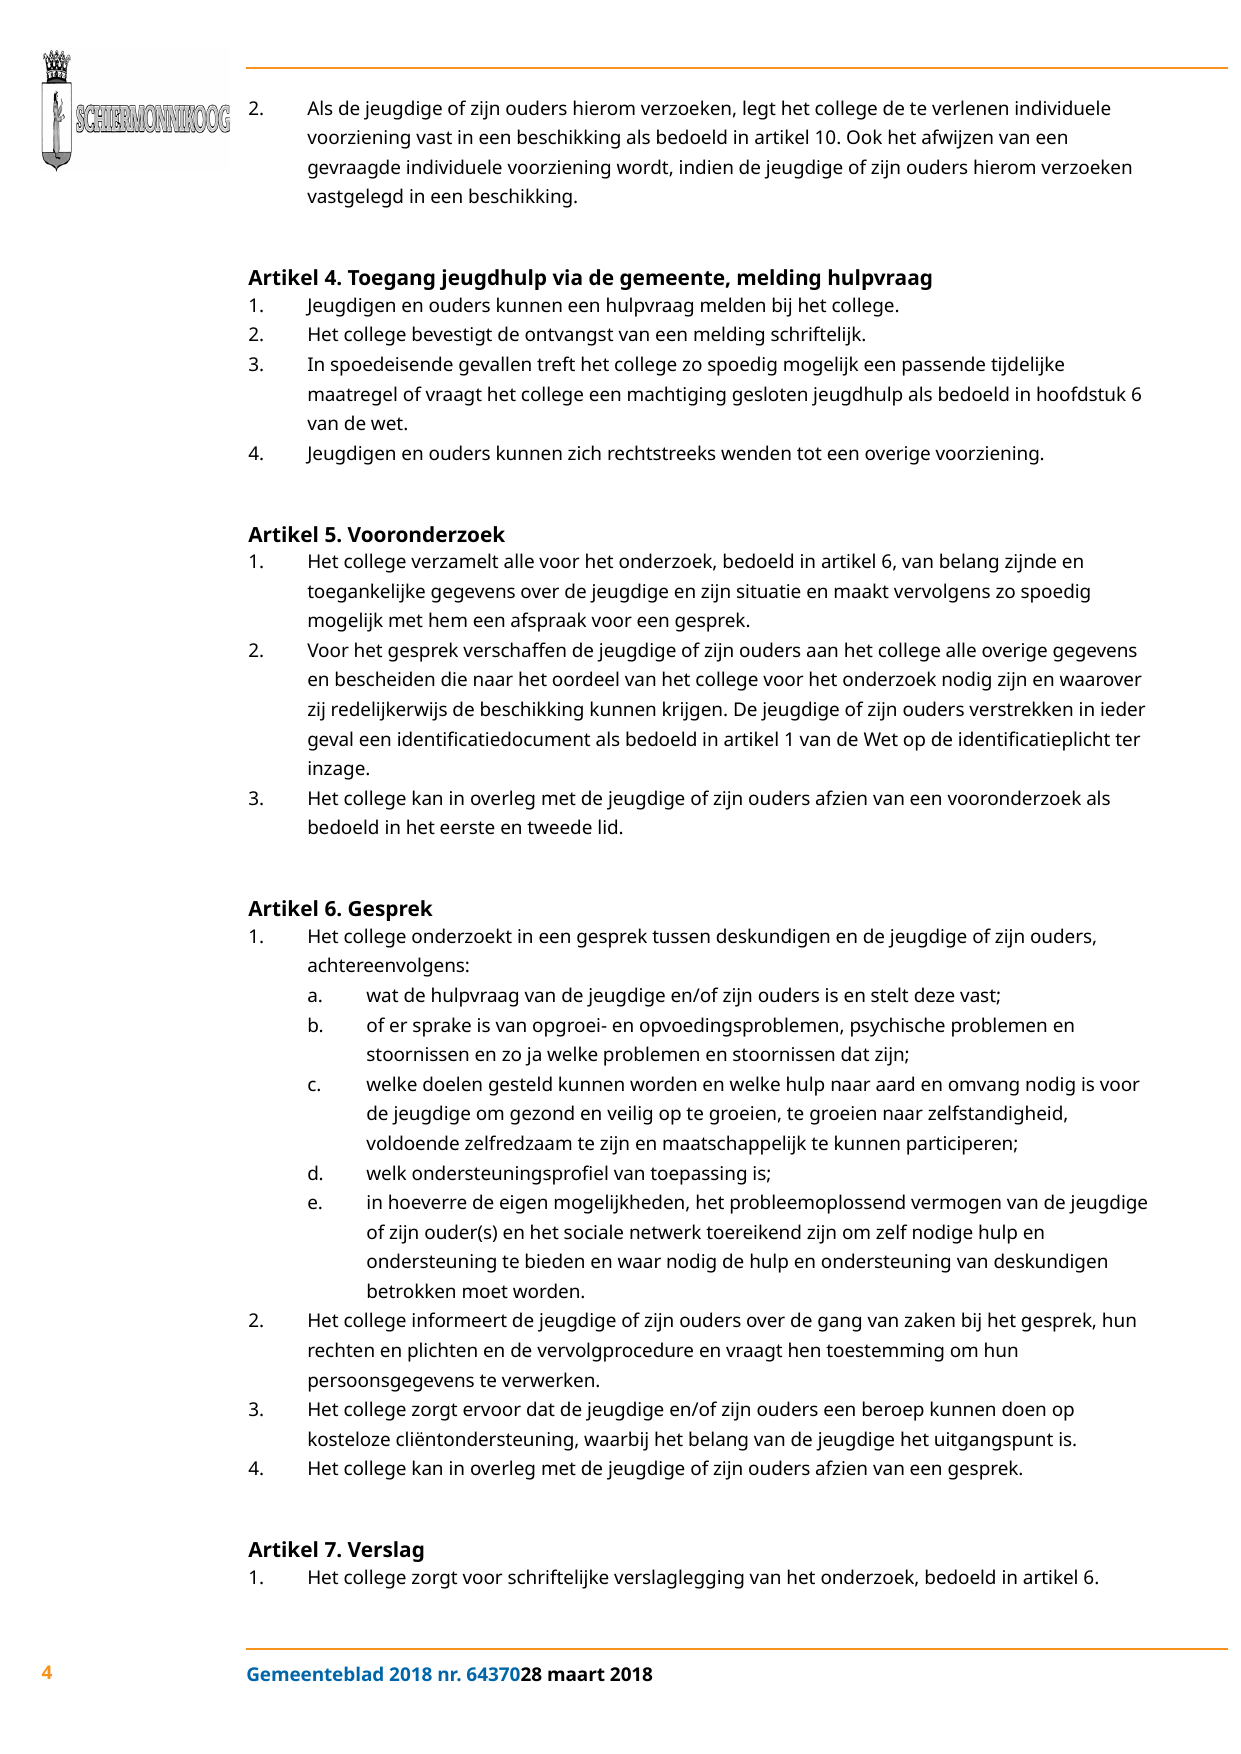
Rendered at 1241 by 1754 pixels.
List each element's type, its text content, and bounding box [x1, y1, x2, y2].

list Als de jeugdige of zijn ouders hierom verzoeken, legt het college de te verlenen individuele voorziening vast in een beschikking als bedoeld in artikel 10. Ook het afwijzen van een gevraagde individuele voorziening wordt, indien de jeugdige of zijn ouders hierom verzoeken vastgelegd in een beschikking. [248, 95, 1152, 209]
list Het college verzamelt alle voor het onderzoek, bedoeld in artikel 6, van belang zijnde en toegankelijke gegevens over de jeugdige en zijn situatie en maakt vervolgens zo spoedig mogelijk met hem een afspraak voor een gesprek. [248, 548, 1152, 633]
text Artikel 4. Toegang jeugdhulp via de gemeente, melding hulpvraag [248, 263, 1152, 292]
text Artikel 6. Gesprek [248, 894, 1152, 923]
picture [41, 47, 231, 172]
list of er sprake is van opgroei- en opvoedingsproblemen, psychische problemen en stoornissen en zo ja welke problemen en stoornissen dat zijn; [307, 1012, 1152, 1067]
list Jeugdigen en ouders kunnen zich rechtstreeks wenden tot een overige voorziening. [248, 440, 1152, 466]
list Het college zorgt voor schriftelijke verslaglegging van het onderzoek, bedoeld in artikel 6. [248, 1564, 1152, 1590]
list In spoedeisende gevallen treft het college zo spoedig mogelijk een passende tijdelijke maatregel of vraagt het college een machtiging gesloten jeugdhulp als bedoeld in hoofdstuk 6 van de wet. [248, 351, 1152, 436]
list Jeugdigen en ouders kunnen een hulpvraag melden bij het college. [248, 292, 1152, 318]
list welke doelen gesteld kunnen worden en welke hulp naar aard en omvang nodig is voor de jeugdige om gezond en veilig op te groeien, te groeien naar zelfstandigheid, voldoende zelfredzaam te zijn en maatschappelijk te kunnen participeren; [307, 1071, 1152, 1156]
list in hoeverre de eigen mogelijkheden, het probleemoplossend vermogen van de jeugdige of zijn ouder(s) en het sociale netwerk toereikend zijn om zelf nodige hulp en ondersteuning te bieden en waar nodig de hulp en ondersteuning van deskundigen betrokken moet worden. [307, 1189, 1152, 1304]
list Het college zorgt ervoor dat de jeugdige en/of zijn ouders een beroep kunnen doen op kosteloze cliëntondersteuning, waarbij het belang van de jeugdige het uitgangspunt is. [248, 1396, 1152, 1452]
list Het college kan in overleg met de jeugdige of zijn ouders afzien van een vooronderzoek als bedoeld in het eerste en tweede lid. [248, 785, 1152, 840]
list Het college informeert de jeugdige of zijn ouders over de gang van zaken bij het gesprek, hun rechten en plichten en de vervolgprocedure en vraagt hen toestemming om hun persoonsgegevens te verwerken. [248, 1308, 1152, 1392]
list welk ondersteuningsprofiel van toepassing is; [307, 1160, 1152, 1185]
list Het college kan in overleg met de jeugdige of zijn ouders afzien van een gesprek. [248, 1456, 1152, 1481]
list wat de hulpvraag van de jeugdige en/of zijn ouders is en stelt deze vast; [307, 982, 1152, 1008]
list Voor het gesprek verschaffen de jeugdige of zijn ouders aan het college alle overige gegevens en bescheiden die naar het oordeel van het college voor het onderzoek nodig zijn en waarover zij redelijkerwijs de beschikking kunnen krijgen. De jeugdige of zijn ouders verstrekken in ieder geval een identificatiedocument als bedoeld in artikel 1 van de Wet op de identificatieplicht ter inzage. [248, 637, 1152, 781]
text Artikel 7. Verslag [248, 1536, 1152, 1564]
text Artikel 5. Vooronderzoek [248, 520, 1152, 548]
list Het college onderzoekt in een gesprek tussen deskundigen en de jeugdige of zijn ouders, achtereenvolgens: [248, 923, 1152, 978]
list Het college bevestigt de ontvangst van een melding schriftelijk. [248, 322, 1152, 347]
